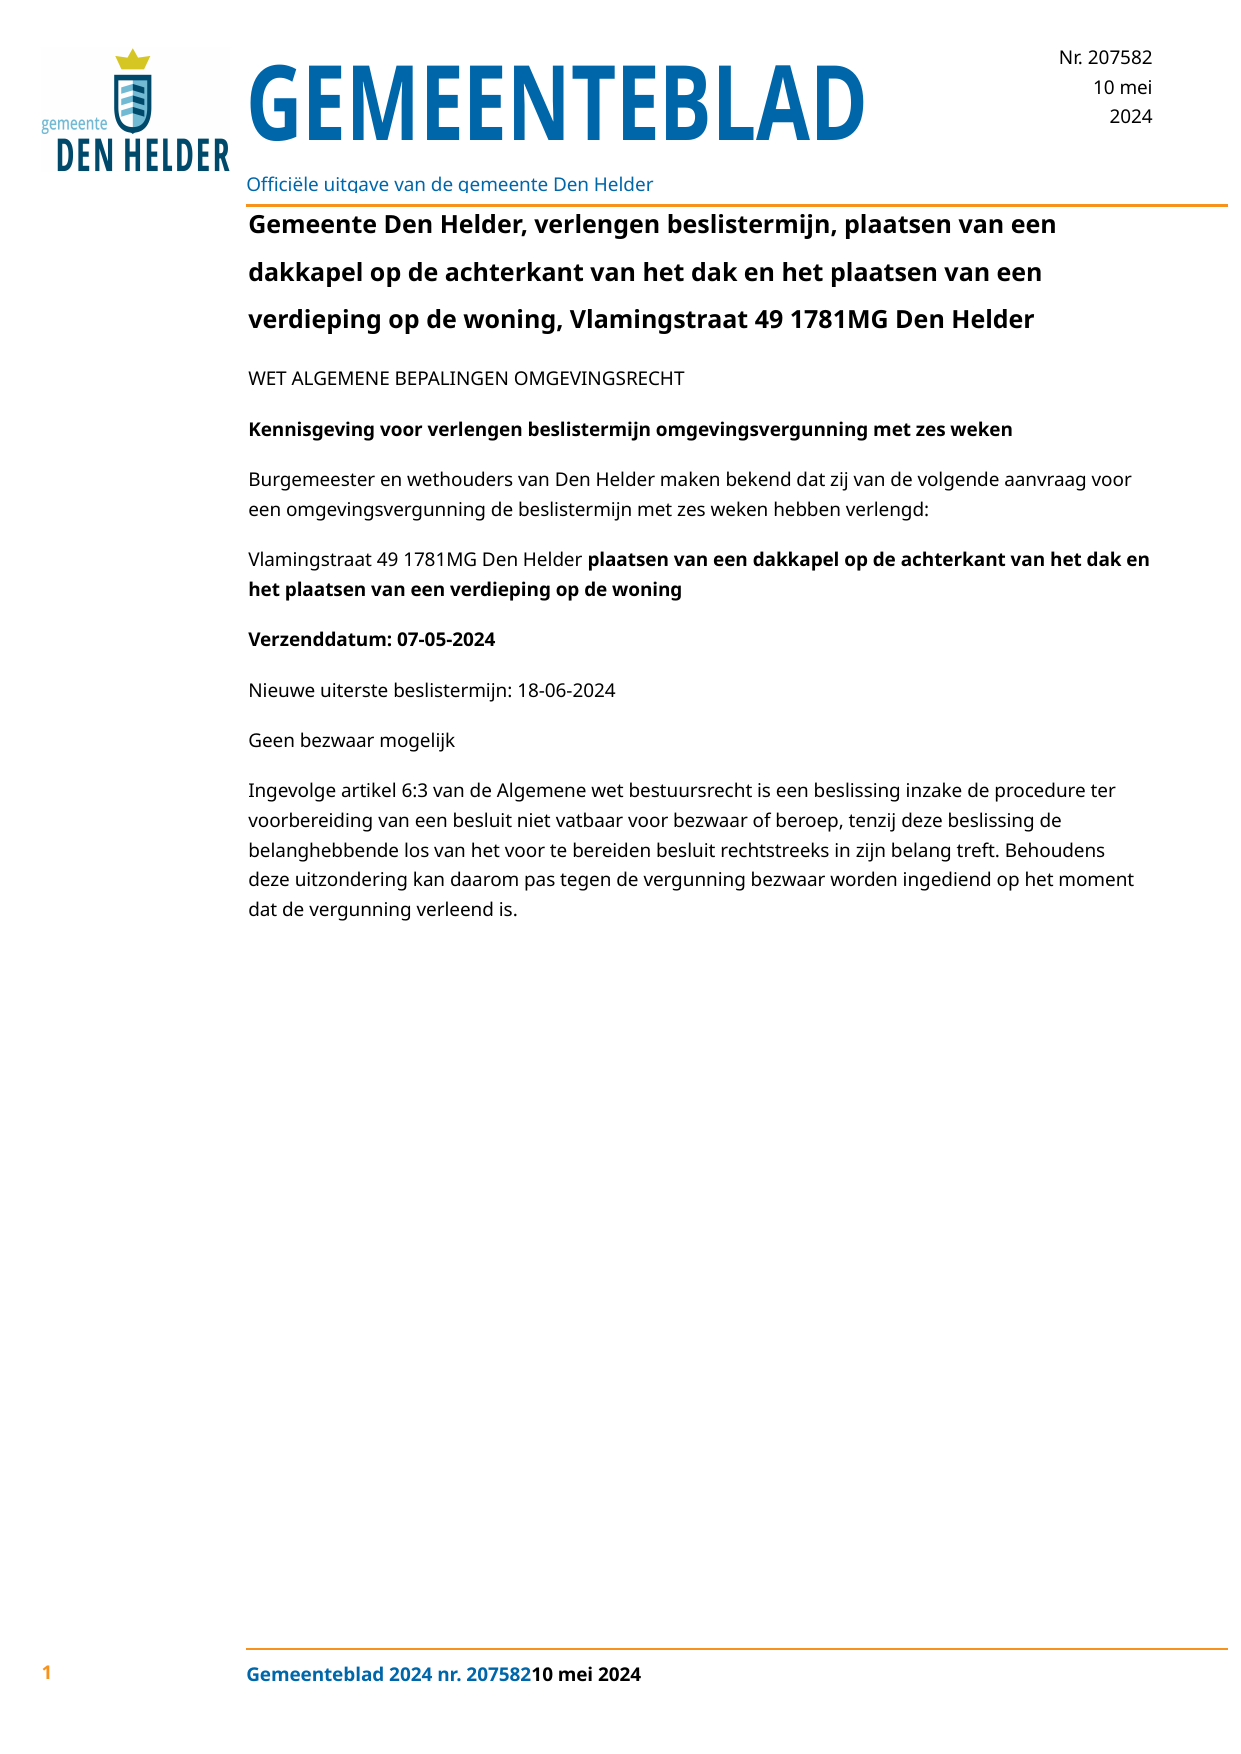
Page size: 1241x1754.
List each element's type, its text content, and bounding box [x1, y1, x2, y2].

picture [100, 154, 106, 172]
text Ingevolge artikel 6:3 van de Algemene wet bestuursrecht is een beslissing inzake de procedure ter voorbereiding van een besluit niet vatbaar voor bezwaar of beroep, tenzij deze beslissing de belanghebbende los van het voor te bereiden besluit rechtstreeks in zijn belang treft. Behoudens deze uitzondering kan daarom pas tegen de vergunning bezwaar worden ingediend op het moment dat de vergunning verleend is. [248, 778, 1152, 922]
text Geen bezwaar mogelijk [248, 727, 1152, 753]
text Burgemeester en wethouders van Den Helder maken bekend dat zij van de volgende aanvraag voor een omgevingsvergunning de beslistermijn met zes weken hebben verlengd: [248, 466, 1152, 522]
text Verzenddatum: 07-05-2024 [248, 626, 1152, 652]
text Gemeente Den Helder, verlengen beslistermijn, plaatsen van een dakkapel op de achterkant van het dak en het plaatsen van een verdieping op de woning, Vlamingstraat 49 1781MG Den Helder [248, 207, 1152, 336]
picture [130, 157, 135, 172]
picture [63, 144, 68, 165]
picture [182, 144, 187, 165]
text WET ALGEMENE BEPALINGEN OMGEVINGSRECHT [248, 366, 1152, 391]
text Nieuwe uiterste beslistermijn: 18-06-2024 [248, 677, 1152, 702]
picture [41, 47, 231, 172]
text Vlamingstraat 49 1781MG Den Helder plaatsen van een dakkapel op de achterkant van het dak en het plaatsen van een verdieping op de woning [248, 546, 1152, 602]
picture [220, 160, 224, 172]
text Kennisgeving voor verlengen beslistermijn omgevingsvergunning met zes weken [248, 416, 1152, 442]
